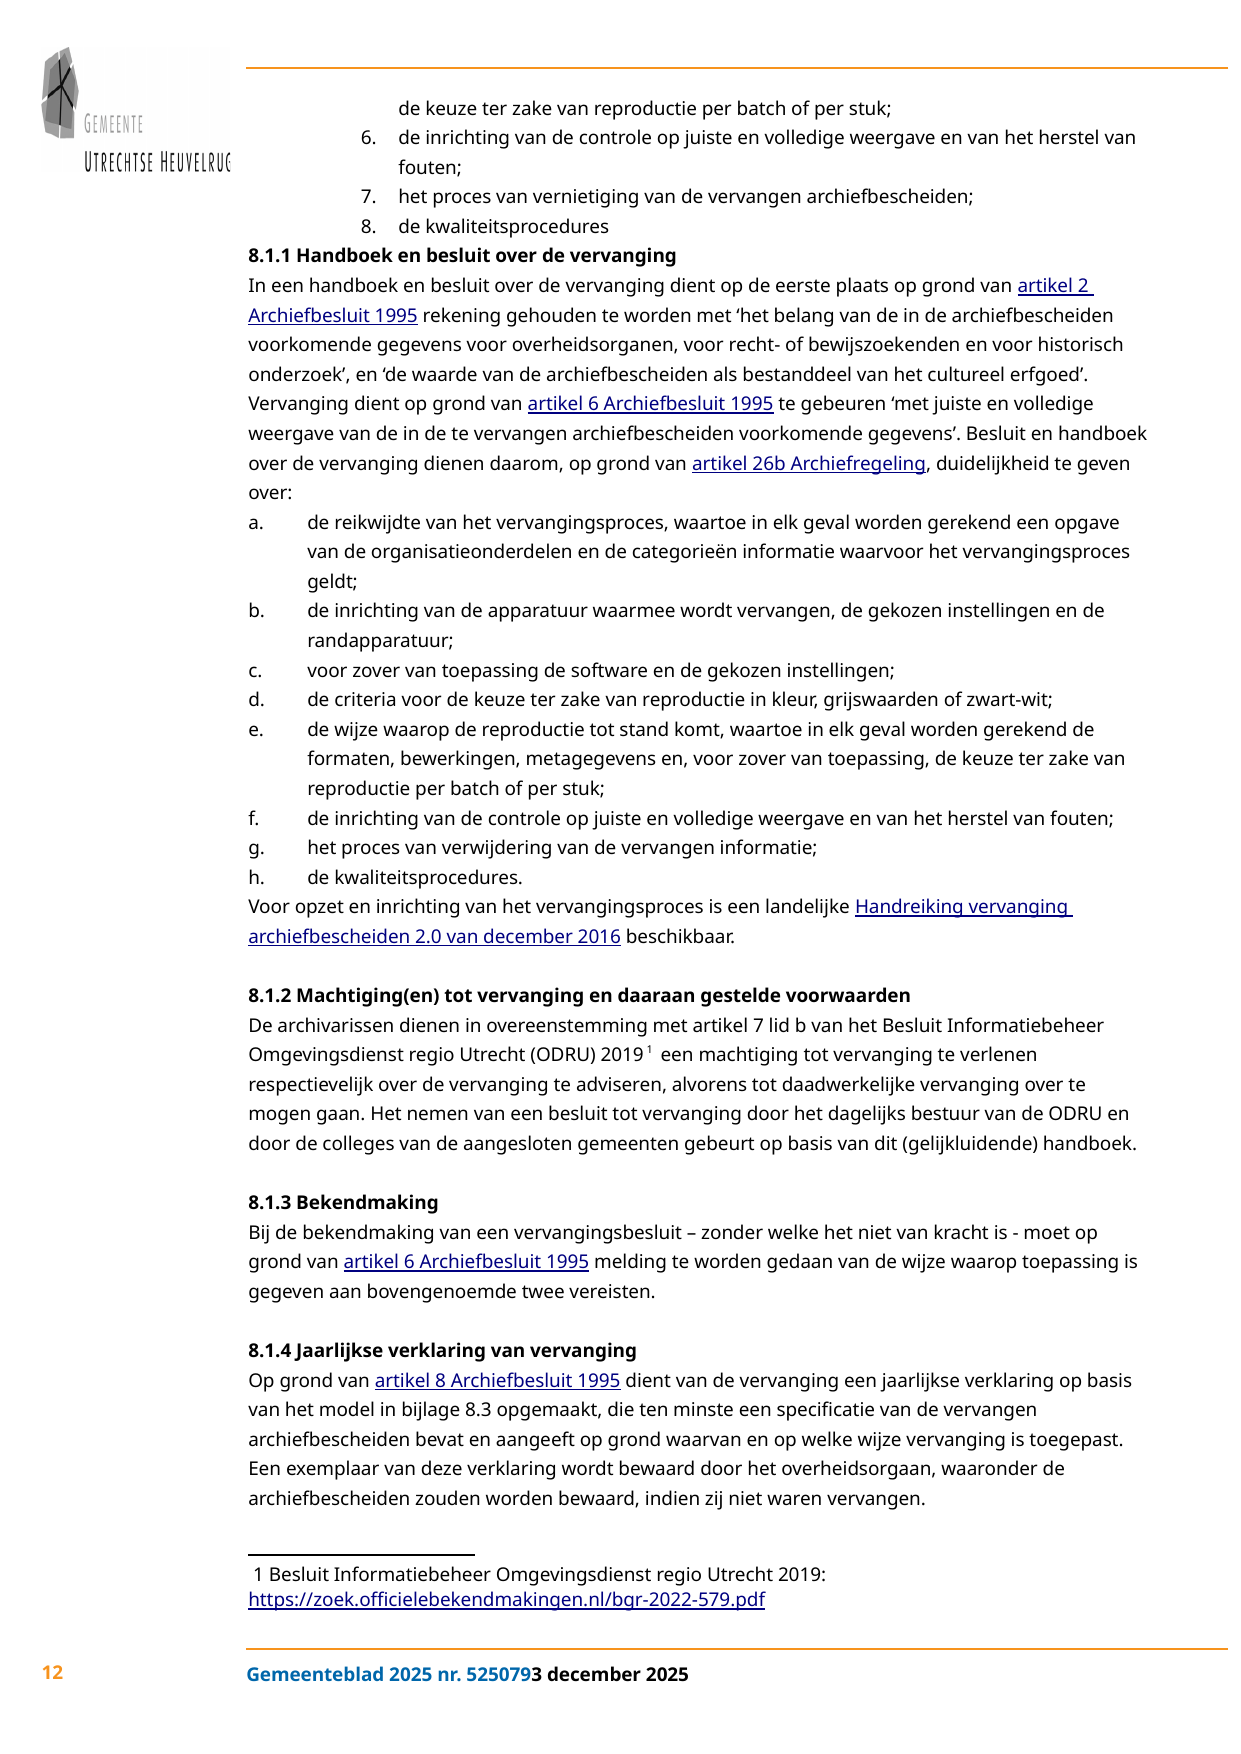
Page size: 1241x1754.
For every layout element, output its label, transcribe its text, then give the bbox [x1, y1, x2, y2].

text 8.1.2 Machtiging(en) tot vervanging en daaraan gestelde voorwaarden [248, 982, 1152, 1008]
text 8.1.1 Handboek en besluit over de vervanging [248, 243, 1152, 268]
text Voor opzet en inrichting van het vervangingsproces is een landelijke Handreiking vervanging archiefbescheiden 2.0 van december 2016 beschikbaar. [248, 893, 1152, 949]
list de criteria voor de keuze ter zake van reproductie in kleur, grijswaarden of zwart-wit; [248, 686, 1152, 712]
text Besluit Informatiebeheer Omgevingsdienst regio Utrecht 2019: https://zoek.officielebekendmakingen.nl/bgr-2022-579.pdf [248, 1561, 1152, 1612]
list de inrichting van de apparatuur waarmee wordt vervangen, de gekozen instellingen en de randapparatuur; [248, 598, 1152, 653]
list de wijze waarop de reproductie tot stand komt, waartoe in elk geval worden gerekend de formaten, bewerkingen, metagegevens en, voor zover van toepassing, de keuze ter zake van reproductie per batch of per stuk; [248, 716, 1152, 801]
list de kwaliteitsprocedures. [248, 864, 1152, 890]
list voor zover van toepassing de software en de gekozen instellingen; [248, 657, 1152, 683]
list het proces van vernietiging van de vervangen archiefbescheiden; [361, 183, 1152, 209]
list het proces van verwijdering van de vervangen informatie; [248, 834, 1152, 860]
text Bij de bekendmaking van een vervangingsbesluit – zonder welke het niet van kracht is - moet op grond van artikel 6 Archiefbesluit 1995 melding te worden gedaan van de wijze waarop toepassing is gegeven aan bovengenoemde twee vereisten. [248, 1219, 1152, 1304]
list de inrichting van de controle op juiste en volledige weergave en van het herstel van fouten; [248, 805, 1152, 831]
picture [41, 47, 231, 172]
list de inrichting van de controle op juiste en volledige weergave en van het herstel van fouten; [361, 124, 1152, 180]
text 8.1.4 Jaarlijkse verklaring van vervanging [248, 1337, 1152, 1363]
text 8.1.3 Bekendmaking [248, 1189, 1152, 1215]
list de reikwijdte van het vervangingsproces, waartoe in elk geval worden gerekend een opgave van de organisatieonderdelen en de categorieën informatie waarvoor het vervangingsproces geldt; [248, 509, 1152, 594]
text De archivarissen dienen in overeenstemming met artikel 7 lid b van het Besluit Informatiebeheer Omgevingsdienst regio Utrecht (ODRU) 2019 een machtiging tot vervanging te verlenen respectievelijk over de vervanging te adviseren, alvorens tot daadwerkelijke vervanging over te mogen gaan. Het nemen van een besluit tot vervanging door het dagelijks bestuur van de ODRU en door de colleges van de aangesloten gemeenten gebeurt op basis van dit (gelijkluidende) handboek. [248, 1012, 1152, 1156]
text In een handboek en besluit over de vervanging dient op de eerste plaats op grond van artikel 2 Archiefbesluit 1995 rekening gehouden te worden met ‘het belang van de in de archiefbescheiden voorkomende gegevens voor overheidsorganen, voor recht- of bewijszoekenden en voor historisch onderzoek’, en ‘de waarde van de archiefbescheiden als bestanddeel van het cultureel erfgoed’. Vervanging dient op grond van artikel 6 Archiefbesluit 1995 te gebeuren ‘met juiste en volledige weergave van de in de te vervangen archiefbescheiden voorkomende gegevens’. Besluit en handboek over de vervanging dienen daarom, op grond van artikel 26b Archiefregeling, duidelijkheid te geven over: [248, 272, 1152, 505]
list de kwaliteitsprocedures [361, 213, 1152, 239]
list de keuze ter zake van reproductie per batch of per stuk; [361, 95, 1152, 121]
text Op grond van artikel 8 Archiefbesluit 1995 dient van de vervanging een jaarlijkse verklaring op basis van het model in bijlage 8.3 opgemaakt, die ten minste een specificatie van de vervangen archiefbescheiden bevat en aangeeft op grond waarvan en op welke wijze vervanging is toegepast. Een exemplaar van deze verklaring wordt bewaard door het overheidsorgaan, waaronder de archiefbescheiden zouden worden bewaard, indien zij niet waren vervangen. [248, 1367, 1152, 1511]
